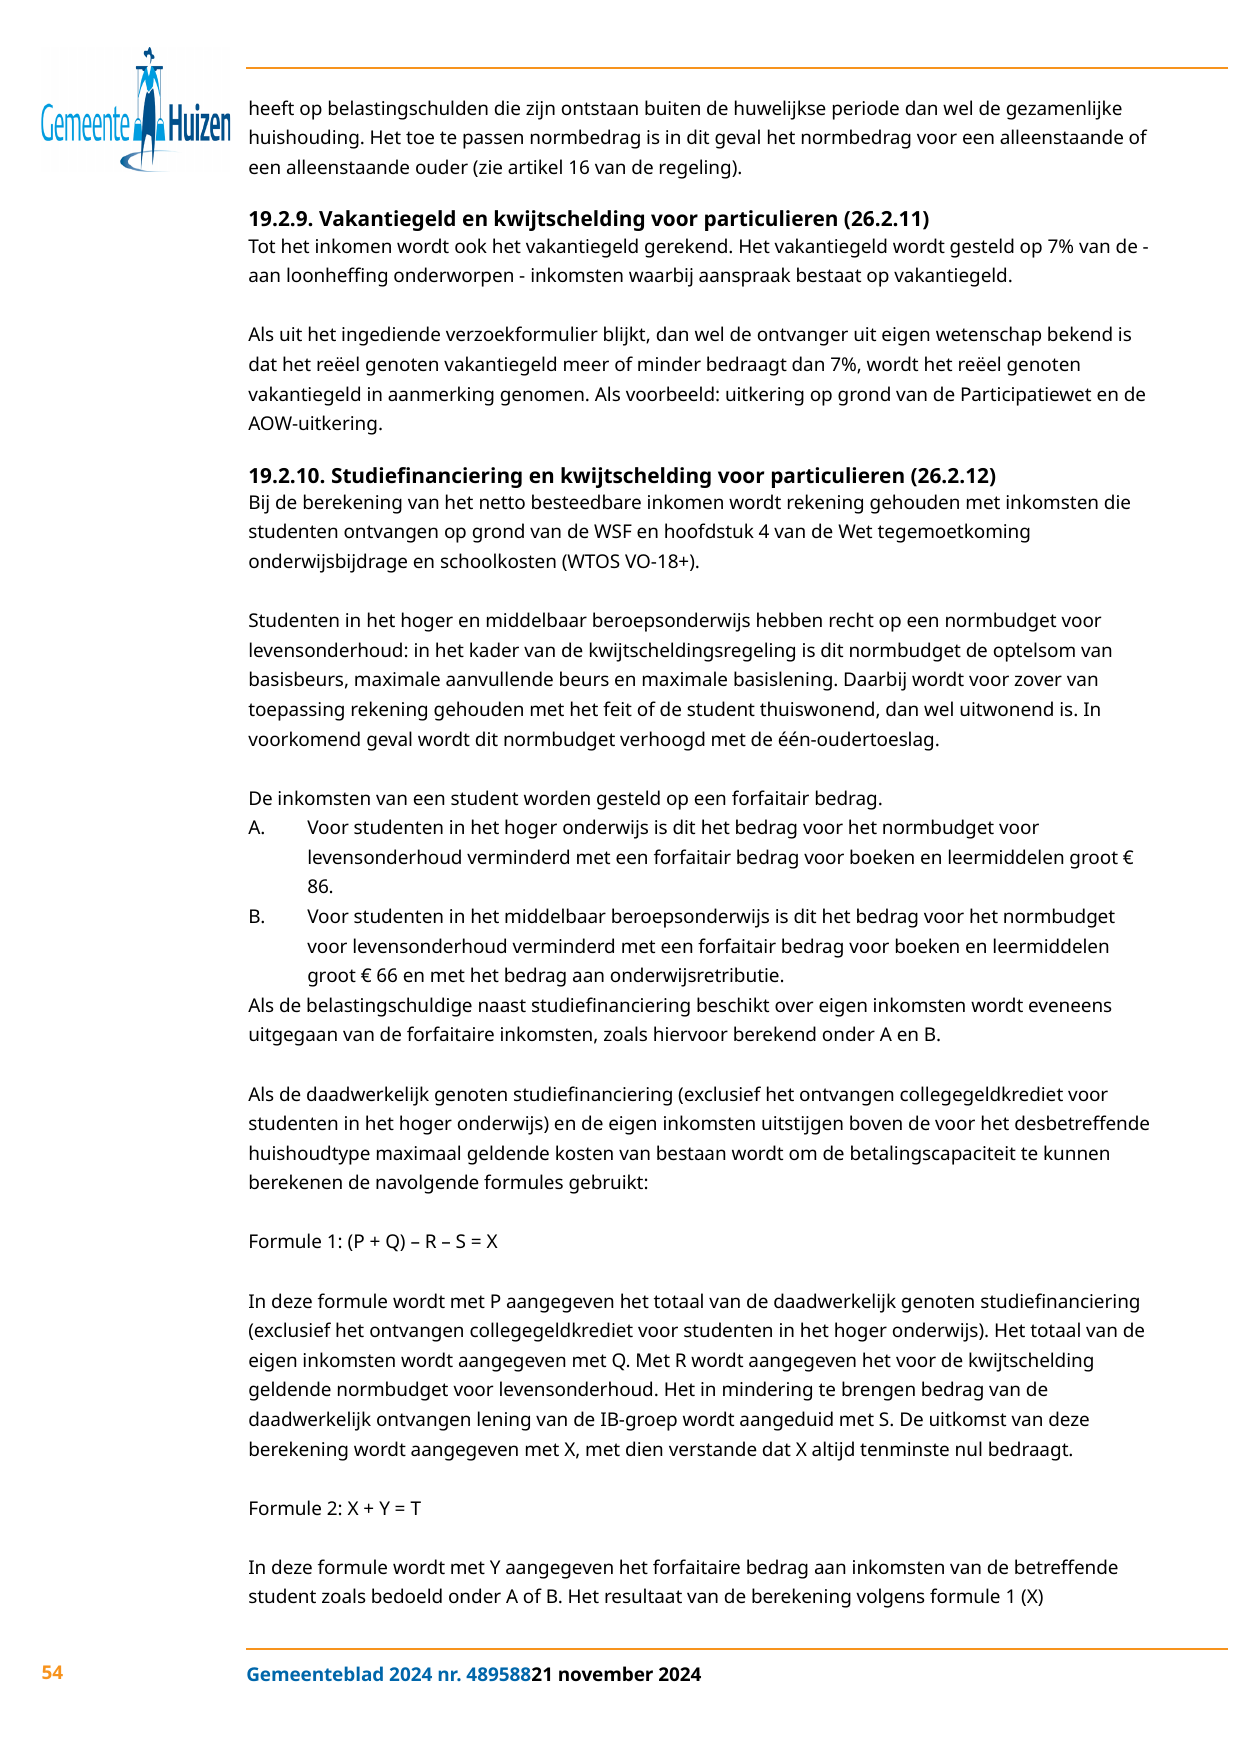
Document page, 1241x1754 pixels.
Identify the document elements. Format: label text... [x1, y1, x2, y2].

text In deze formule wordt met Y aangegeven het forfaitaire bedrag aan inkomsten van de betreffende student zoals bedoeld onder A of B. Het resultaat van de berekening volgens formule 1 (X) [248, 1554, 1152, 1609]
text Formule 1: (P + Q) – R – S = X [248, 1229, 1152, 1254]
text Als de belastingschuldige naast studiefinanciering beschikt over eigen inkomsten wordt eveneens uitgegaan van de forfaitaire inkomsten, zoals hiervoor berekend onder A en B. [248, 992, 1152, 1047]
picture [41, 47, 231, 172]
text heeft op belastingschulden die zijn ontstaan buiten de huwelijkse periode dan wel de gezamenlijke huishouding. Het toe te passen normbedrag is in dit geval het normbedrag voor een alleenstaande of een alleenstaande ouder (zie artikel 16 van de regeling). [248, 95, 1152, 180]
text Als de daadwerkelijk genoten studiefinanciering (exclusief het ontvangen collegegeldkrediet voor studenten in het hoger onderwijs) en de eigen inkomsten uitstijgen boven de voor het desbetreffende huishoudtype maximaal geldende kosten van bestaan wordt om de betalingscapaciteit te kunnen berekenen de navolgende formules gebruikt: [248, 1081, 1152, 1195]
text Bij de berekening van het netto besteedbare inkomen wordt rekening gehouden met inkomsten die studenten ontvangen op grond van de WSF en hoofdstuk 4 van de Wet tegemoetkoming onderwijsbijdrage en schoolkosten (WTOS VO-18+). [248, 489, 1152, 574]
text 19.2.9. Vakantiegeld en kwijtschelding voor particulieren (26.2.11) [248, 204, 1152, 233]
text De inkomsten van een student worden gesteld op een forfaitair bedrag. [248, 785, 1152, 811]
text 19.2.10. Studiefinanciering en kwijtschelding voor particulieren (26.2.12) [248, 461, 1152, 489]
text Formule 2: X + Y = T [248, 1495, 1152, 1521]
text In deze formule wordt met P aangegeven het totaal van de daadwerkelijk genoten studiefinanciering (exclusief het ontvangen collegegeldkrediet voor studenten in het hoger onderwijs). Het totaal van de eigen inkomsten wordt aangegeven met Q. Met R wordt aangegeven het voor de kwijtschelding geldende normbudget voor levensonderhoud. Het in mindering te brengen bedrag van de daadwerkelijk ontvangen lening van de IB-groep wordt aangeduid met S. De uitkomst van deze berekening wordt aangegeven met X, met dien verstande dat X altijd tenminste nul bedraagt. [248, 1288, 1152, 1462]
list Voor studenten in het middelbaar beroepsonderwijs is dit het bedrag voor het normbudget voor levensonderhoud verminderd met een forfaitair bedrag voor boeken en leermiddelen groot € 66 en met het bedrag aan onderwijsretributie. [248, 903, 1152, 988]
text Studenten in het hoger en middelbaar beroepsonderwijs hebben recht op een normbudget voor levensonderhoud: in het kader van de kwijtscheldingsregeling is dit normbudget de optelsom van basisbeurs, maximale aanvullende beurs en maximale basislening. Daarbij wordt voor zover van toepassing rekening gehouden met het feit of de student thuiswonend, dan wel uitwonend is. In voorkomend geval wordt dit normbudget verhoogd met de één-oudertoeslag. [248, 607, 1152, 752]
list Voor studenten in het hoger onderwijs is dit het bedrag voor het normbudget voor levensonderhoud verminderd met een forfaitair bedrag voor boeken en leermiddelen groot € 86. [248, 814, 1152, 899]
text Als uit het ingediende verzoekformulier blijkt, dan wel de ontvanger uit eigen wetenschap bekend is dat het reëel genoten vakantiegeld meer of minder bedraagt dan 7%, wordt het reëel genoten vakantiegeld in aanmerking genomen. Als voorbeeld: uitkering op grond van de Participatiewet en de AOW-uitkering. [248, 322, 1152, 436]
text Tot het inkomen wordt ook het vakantiegeld gerekend. Het vakantiegeld wordt gesteld op 7% van de - aan loonheffing onderworpen - inkomsten waarbij aanspraak bestaat op vakantiegeld. [248, 233, 1152, 288]
